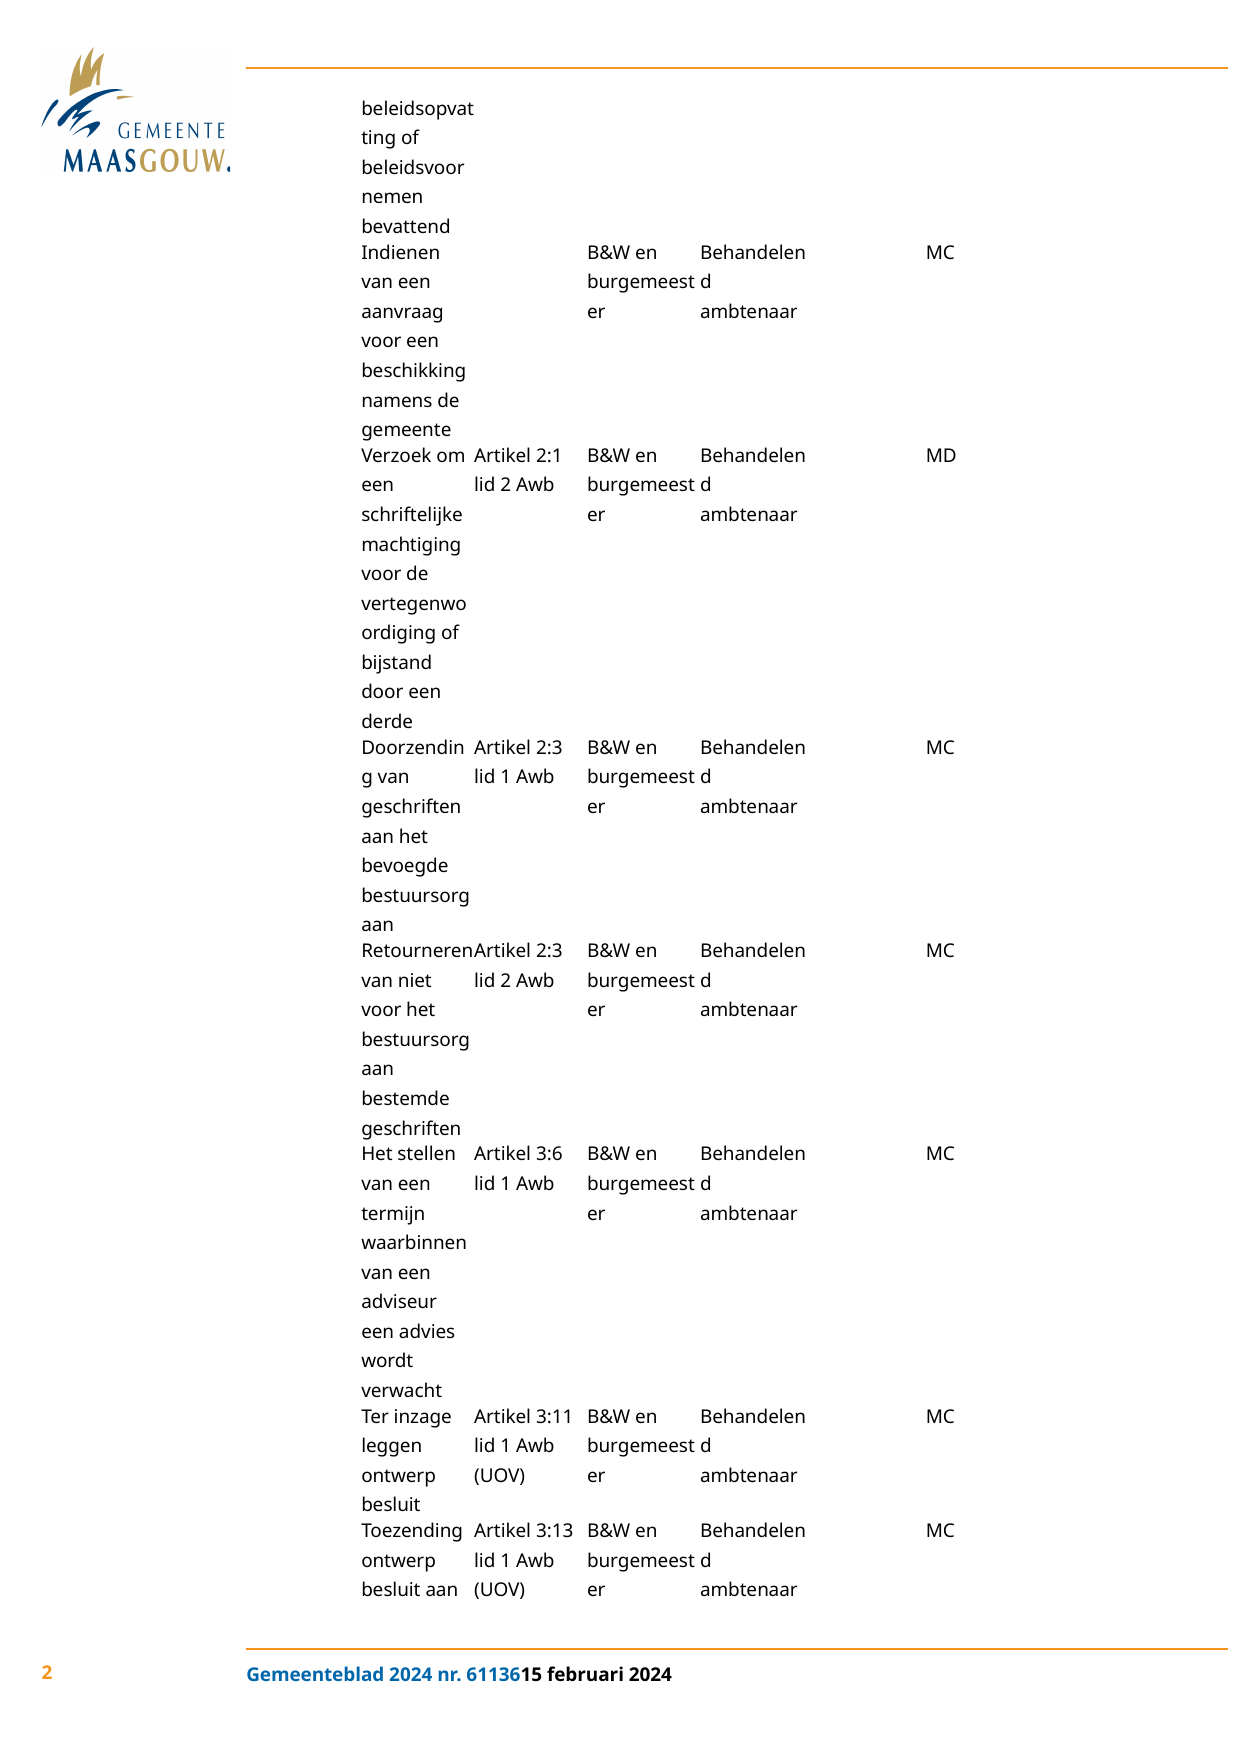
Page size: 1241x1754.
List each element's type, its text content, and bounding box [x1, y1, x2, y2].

table_cell MC [926, 239, 1038, 442]
table_cell B&W en burgemeester [587, 1141, 700, 1403]
table_cell B&W en burgemeester [587, 937, 700, 1141]
table_cell Het stellen van een termijn waarbinnen van een adviseur een advies wordt verwacht [361, 1141, 474, 1403]
table_cell [248, 937, 361, 1141]
table_cell [813, 937, 926, 1141]
table_cell MC [926, 734, 1038, 937]
table_cell Behandelend ambtenaar [700, 442, 813, 734]
table_cell Verzoek om een schriftelijke machtiging voor de vertegenwoordiging of bijstand door een derde [361, 442, 474, 734]
table_cell MC [926, 1141, 1038, 1403]
table_cell MC [926, 1403, 1038, 1517]
table_cell beleidsopvatting of beleidsvoornemen bevattend [361, 95, 474, 239]
table_cell MC [926, 937, 1038, 1141]
table_cell [1039, 937, 1152, 1141]
table_cell MC [926, 1518, 1038, 1602]
table_cell Behandelend ambtenaar [700, 734, 813, 937]
table_cell [248, 734, 361, 937]
table_cell Doorzending van geschriften aan het bevoegde bestuursorgaan [361, 734, 474, 937]
table_cell Behandelend ambtenaar [700, 1518, 813, 1602]
picture [41, 47, 231, 172]
table_cell [474, 239, 587, 442]
table_cell Artikel 3:13 lid 1 Awb (UOV) [474, 1518, 587, 1602]
table_cell Behandelend ambtenaar [700, 1141, 813, 1403]
table_cell Ter inzage leggen ontwerp besluit [361, 1403, 474, 1517]
table_cell B&W en burgemeester [587, 1403, 700, 1517]
table_cell [813, 1141, 926, 1403]
table_cell Behandelend ambtenaar [700, 239, 813, 442]
table_cell [813, 442, 926, 734]
table_cell Artikel 2:3 lid 2 Awb [474, 937, 587, 1141]
table_cell Indienen van een aanvraag voor een beschikking namens de gemeente [361, 239, 474, 442]
table_cell Artikel 2:1 lid 2 Awb [474, 442, 587, 734]
table_cell [587, 95, 700, 239]
table_cell Artikel 2:3 lid 1 Awb [474, 734, 587, 937]
table_cell B&W en burgemeester [587, 734, 700, 937]
table_cell [248, 1141, 361, 1403]
table_cell [813, 1403, 926, 1517]
table_cell [700, 95, 813, 239]
table_cell [1039, 1141, 1152, 1403]
table_cell [1039, 95, 1152, 239]
table_cell [813, 239, 926, 442]
table_cell Toezending ontwerp besluit aan [361, 1518, 474, 1602]
table_cell [1039, 1518, 1152, 1602]
table_cell [1039, 734, 1152, 937]
table_cell B&W en burgemeester [587, 442, 700, 734]
table_cell [1039, 442, 1152, 734]
table_cell Retourneren van niet voor het bestuursorgaan bestemde geschriften [361, 937, 474, 1141]
table_cell [248, 95, 361, 239]
table_cell [248, 239, 361, 442]
table_cell Artikel 3:11 lid 1 Awb (UOV) [474, 1403, 587, 1517]
table_cell [813, 95, 926, 239]
table_cell Artikel 3:6 lid 1 Awb [474, 1141, 587, 1403]
table_cell [248, 442, 361, 734]
table_cell Behandelend ambtenaar [700, 937, 813, 1141]
table_cell [248, 1518, 361, 1602]
table_cell [1039, 239, 1152, 442]
table_cell [1039, 1403, 1152, 1517]
table_cell MD [926, 442, 1038, 734]
table_cell [248, 1403, 361, 1517]
table_cell [474, 95, 587, 239]
table_cell B&W en burgemeester [587, 239, 700, 442]
table_cell B&W en burgemeester [587, 1518, 700, 1602]
table_cell [813, 1518, 926, 1602]
table_cell [926, 95, 1038, 239]
table_cell [813, 734, 926, 937]
table_cell Behandelend ambtenaar [700, 1403, 813, 1517]
